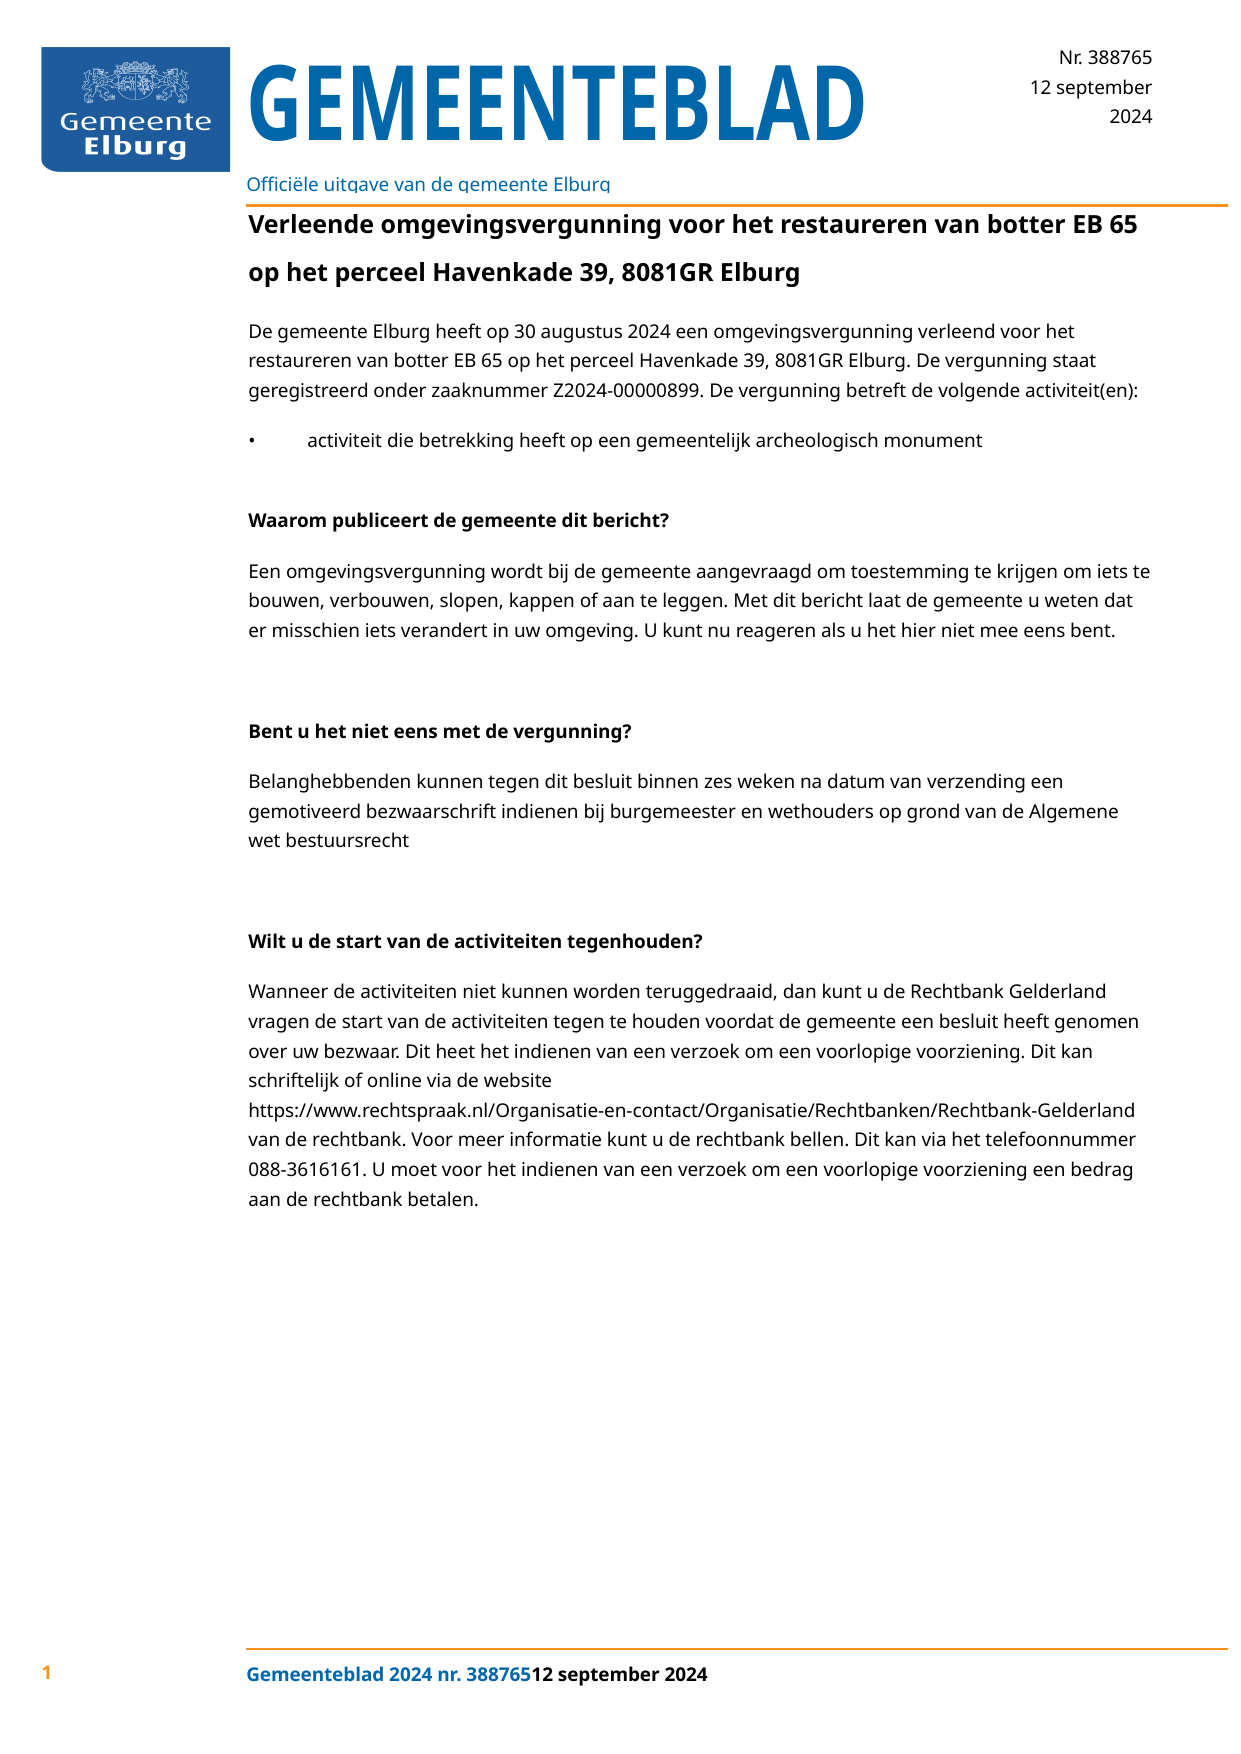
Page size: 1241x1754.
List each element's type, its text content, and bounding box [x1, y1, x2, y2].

text De gemeente Elburg heeft op 30 augustus 2024 een omgevingsvergunning verleend voor het restaureren van botter EB 65 op het perceel Havenkade 39, 8081GR Elburg. De vergunning staat geregistreerd onder zaaknummer Z2024-00000899. De vergunning betreft de volgende activiteit(en): [248, 318, 1152, 403]
list activiteit die betrekking heeft op een gemeentelijk archeologisch monument [248, 427, 1152, 453]
text Verleende omgevingsvergunning voor het restaureren van botter EB 65 op het perceel Havenkade 39, 8081GR Elburg [248, 207, 1152, 288]
text Waarom publiceert de gemeente dit bericht? [248, 507, 1152, 533]
text Wanneer de activiteiten niet kunnen worden teruggedraaid, dan kunt u de Rechtbank Gelderland vragen de start van de activiteiten tegen te houden voordat de gemeente een besluit heeft genomen over uw bezwaar. Dit heet het indienen van een verzoek om een voorlopige voorziening. Dit kan schriftelijk of online via de website https://www.rechtspraak.nl/Organisatie-en-contact/Organisatie/Rechtbanken/Rechtbank-Gelderland van de rechtbank. Voor meer informatie kunt u de rechtbank bellen. Dit kan via het telefoonnummer 088-3616161. U moet voor het indienen van een verzoek om een voorlopige voorziening een bedrag aan de rechtbank betalen. [248, 979, 1152, 1212]
text Belanghebbenden kunnen tegen dit besluit binnen zes weken na datum van verzending een gemotiveerd bezwaarschrift indienen bij burgemeester en wethouders op grond van de Algemene wet bestuursrecht [248, 768, 1152, 853]
text Bent u het niet eens met de vergunning? [248, 718, 1152, 744]
text Wilt u de start van de activiteiten tegenhouden? [248, 928, 1152, 954]
picture [41, 47, 231, 172]
text Een omgevingsvergunning wordt bij de gemeente aangevraagd om toestemming te krijgen om iets te bouwen, verbouwen, slopen, kappen of aan te leggen. Met dit bericht laat de gemeente u weten dat er misschien iets verandert in uw omgeving. U kunt nu reageren als u het hier niet mee eens bent. [248, 558, 1152, 643]
